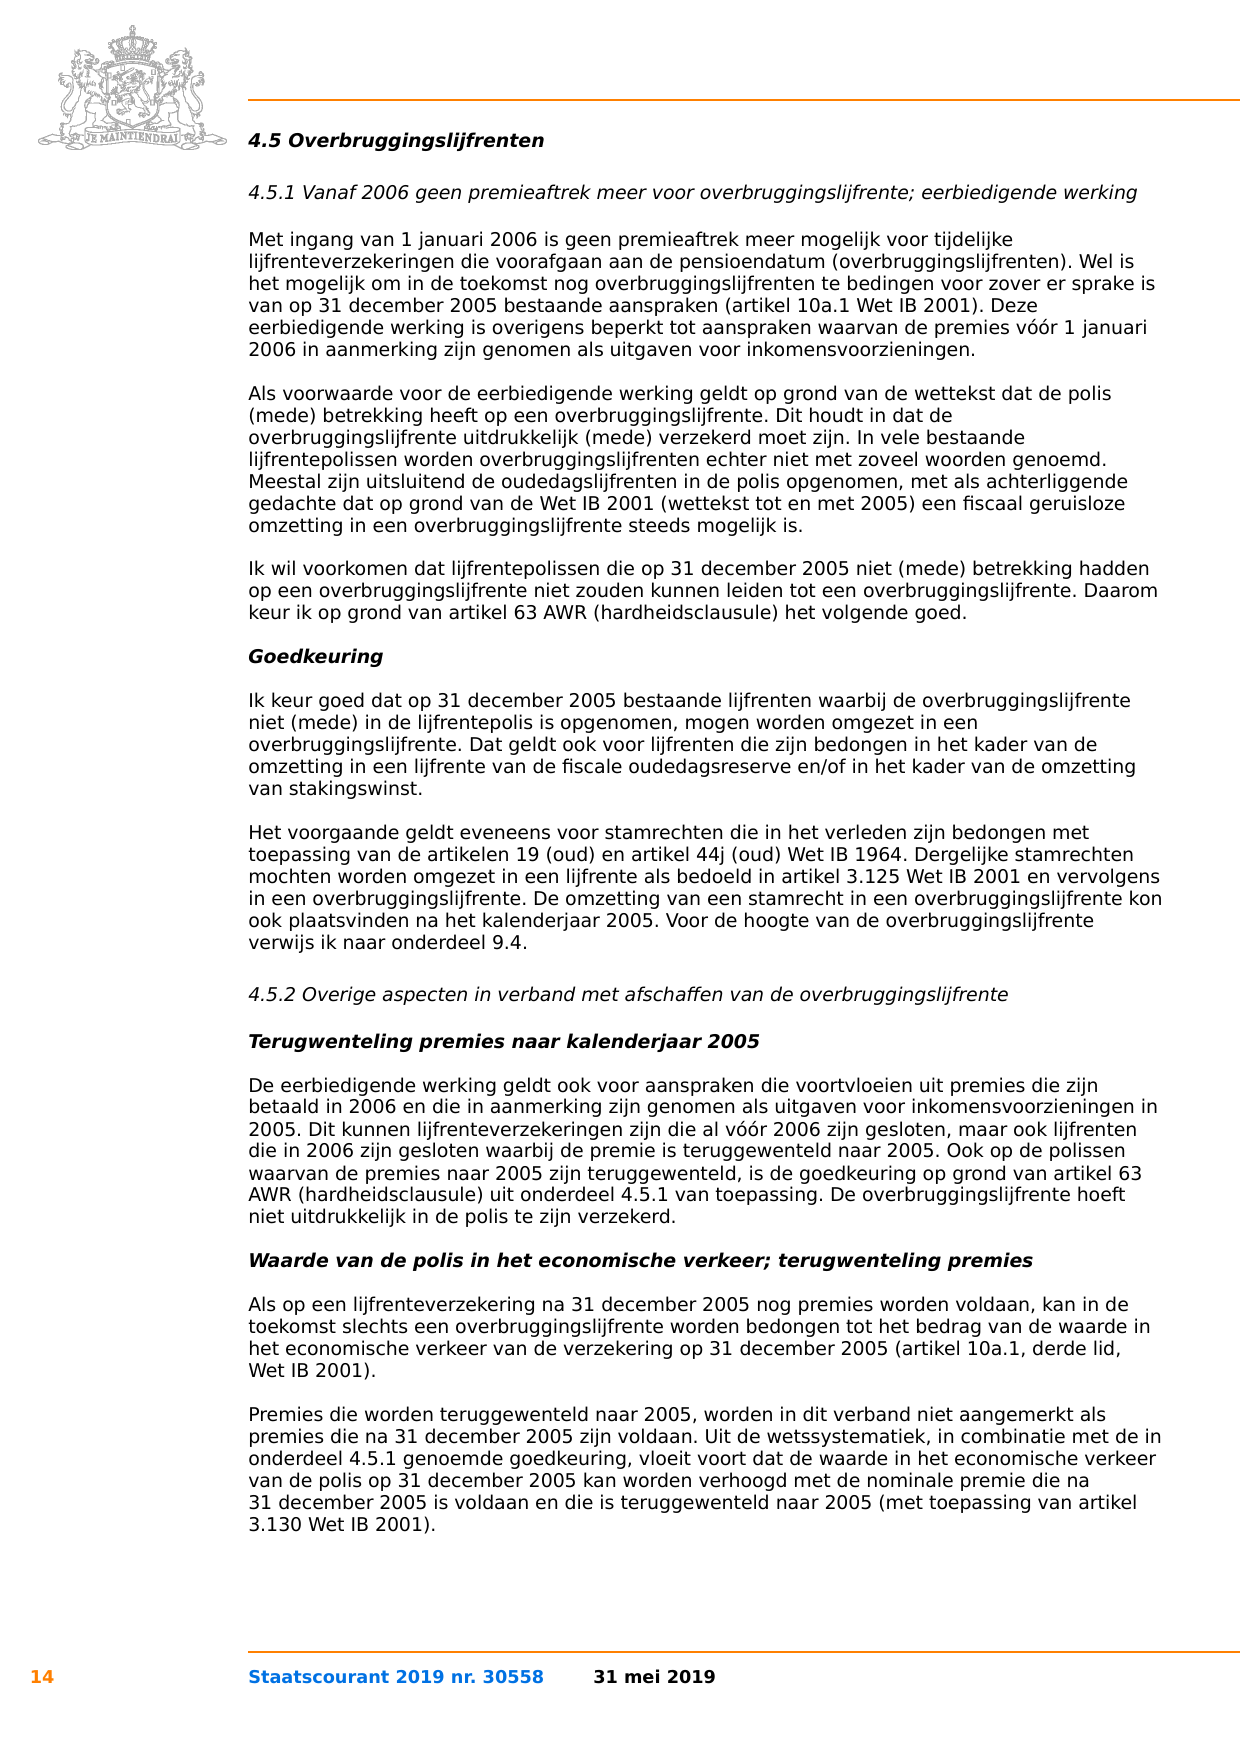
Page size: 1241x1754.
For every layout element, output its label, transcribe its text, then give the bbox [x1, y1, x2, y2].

subtitle Goedkeuring [248, 646, 1163, 668]
subtitle 4.5 Overbruggingslijfrenten [248, 130, 1163, 152]
text Het voorgaande geldt eveneens voor stamrechten die in het verleden zijn bedongen met toepassing van de artikelen 19 (oud) en artikel 44j (oud) Wet IB 1964. Dergelijke stamrechten mochten worden omgezet in een lijfrente als bedoeld in artikel 3.125 Wet IB 2001 en vervolgens in een overbruggingslijfrente. De omzetting van een stamrecht in een overbruggingslijfrente kon ook plaatsvinden na het kalenderjaar 2005. Voor de hoogte van de overbruggingslijfrente verwijs ik naar onderdeel 9.4. [248, 822, 1163, 954]
text Ik keur goed dat op 31 december 2005 bestaande lijfrenten waarbij de overbruggingslijfrente niet (mede) in de lijfrentepolis is opgenomen, mogen worden omgezet in een overbruggingslijfrente. Dat geldt ook voor lijfrenten die zijn bedongen in het kader van de omzetting in een lijfrente van de fiscale oudedagsreserve en/of in het kader van de omzetting van stakingswinst. [248, 690, 1163, 800]
text De eerbiedigende werking geldt ook voor aanspraken die voortvloeien uit premies die zijn betaald in 2006 en die in aanmerking zijn genomen als uitgaven voor inkomensvoorzieningen in 2005. Dit kunnen lijfrenteverzekeringen zijn die al vóór 2006 zijn gesloten, maar ook lijfrenten die in 2006 zijn gesloten waarbij de premie is teruggewenteld naar 2005. Ook op de polissen waarvan de premies naar 2005 zijn teruggewenteld, is de goedkeuring op grond van artikel 63 AWR (hardheidsclausule) uit onderdeel 4.5.1 van toepassing. De overbruggingslijfrente hoeft niet uitdrukkelijk in de polis te zijn verzekerd. [248, 1074, 1163, 1228]
text Premies die worden teruggewenteld naar 2005, worden in dit verband niet aangemerkt als premies die na 31 december 2005 zijn voldaan. Uit de wetssystematiek, in combinatie met de in onderdeel 4.5.1 genoemde goedkeuring, vloeit voort dat de waarde in het economische verkeer van de polis op 31 december 2005 kan worden verhoogd met de nominale premie die na 31 december 2005 is voldaan en die is teruggewenteld naar 2005 (met toepassing van artikel 3.130 Wet IB 2001). [248, 1404, 1163, 1536]
subtitle Waarde van de polis in het economische verkeer; terugwenteling premies [248, 1250, 1163, 1272]
text Met ingang van 1 januari 2006 is geen premieaftrek meer mogelijk voor tijdelijke lijfrenteverzekeringen die voorafgaan aan de pensioendatum (overbruggingslijfrenten). Wel is het mogelijk om in de toekomst nog overbruggingslijfrenten te bedingen voor zover er sprake is van op 31 december 2005 bestaande aanspraken (artikel 10a.1 Wet IB 2001). Deze eerbiedigende werking is overigens beperkt tot aanspraken waarvan de premies vóór 1 januari 2006 in aanmerking zijn genomen als uitgaven voor inkomensvoorzieningen. [248, 229, 1163, 361]
text Als voorwaarde voor de eerbiedigende werking geldt op grond van de wettekst dat de polis (mede) betrekking heeft op een overbruggingslijfrente. Dit houdt in dat de overbruggingslijfrente uitdrukkelijk (mede) verzekerd moet zijn. In vele bestaande lijfrentepolissen worden overbruggingslijfrenten echter niet met zoveel woorden genoemd. Meestal zijn uitsluitend de oudedagslijfrenten in de polis opgenomen, met als achterliggende gedachte dat op grond van de Wet IB 2001 (wettekst tot en met 2005) een fiscaal geruisloze omzetting in een overbruggingslijfrente steeds mogelijk is. [248, 383, 1163, 536]
text Ik wil voorkomen dat lijfrentepolissen die op 31 december 2005 niet (mede) betrekking hadden op een overbruggingslijfrente niet zouden kunnen leiden tot een overbruggingslijfrente. Daarom keur ik op grond van artikel 63 AWR (hardheidsclausule) het volgende goed. [248, 558, 1163, 624]
text Als op een lijfrenteverzekering na 31 december 2005 nog premies worden voldaan, kan in de toekomst slechts een overbruggingslijfrente worden bedongen tot het bedrag van de waarde in het economische verkeer van de verzekering op 31 december 2005 (artikel 10a.1, derde lid, Wet IB 2001). [248, 1294, 1163, 1382]
picture [38, 25, 227, 150]
subtitle Terugwenteling premies naar kalenderjaar 2005 [248, 1031, 1163, 1053]
subtitle 4.5.1 Vanaf 2006 geen premieaftrek meer voor overbruggingslijfrente; eerbiedigende werking [248, 182, 1163, 204]
subtitle 4.5.2 Overige aspecten in verband met afschaffen van de overbruggingslijfrente [248, 984, 1163, 1006]
